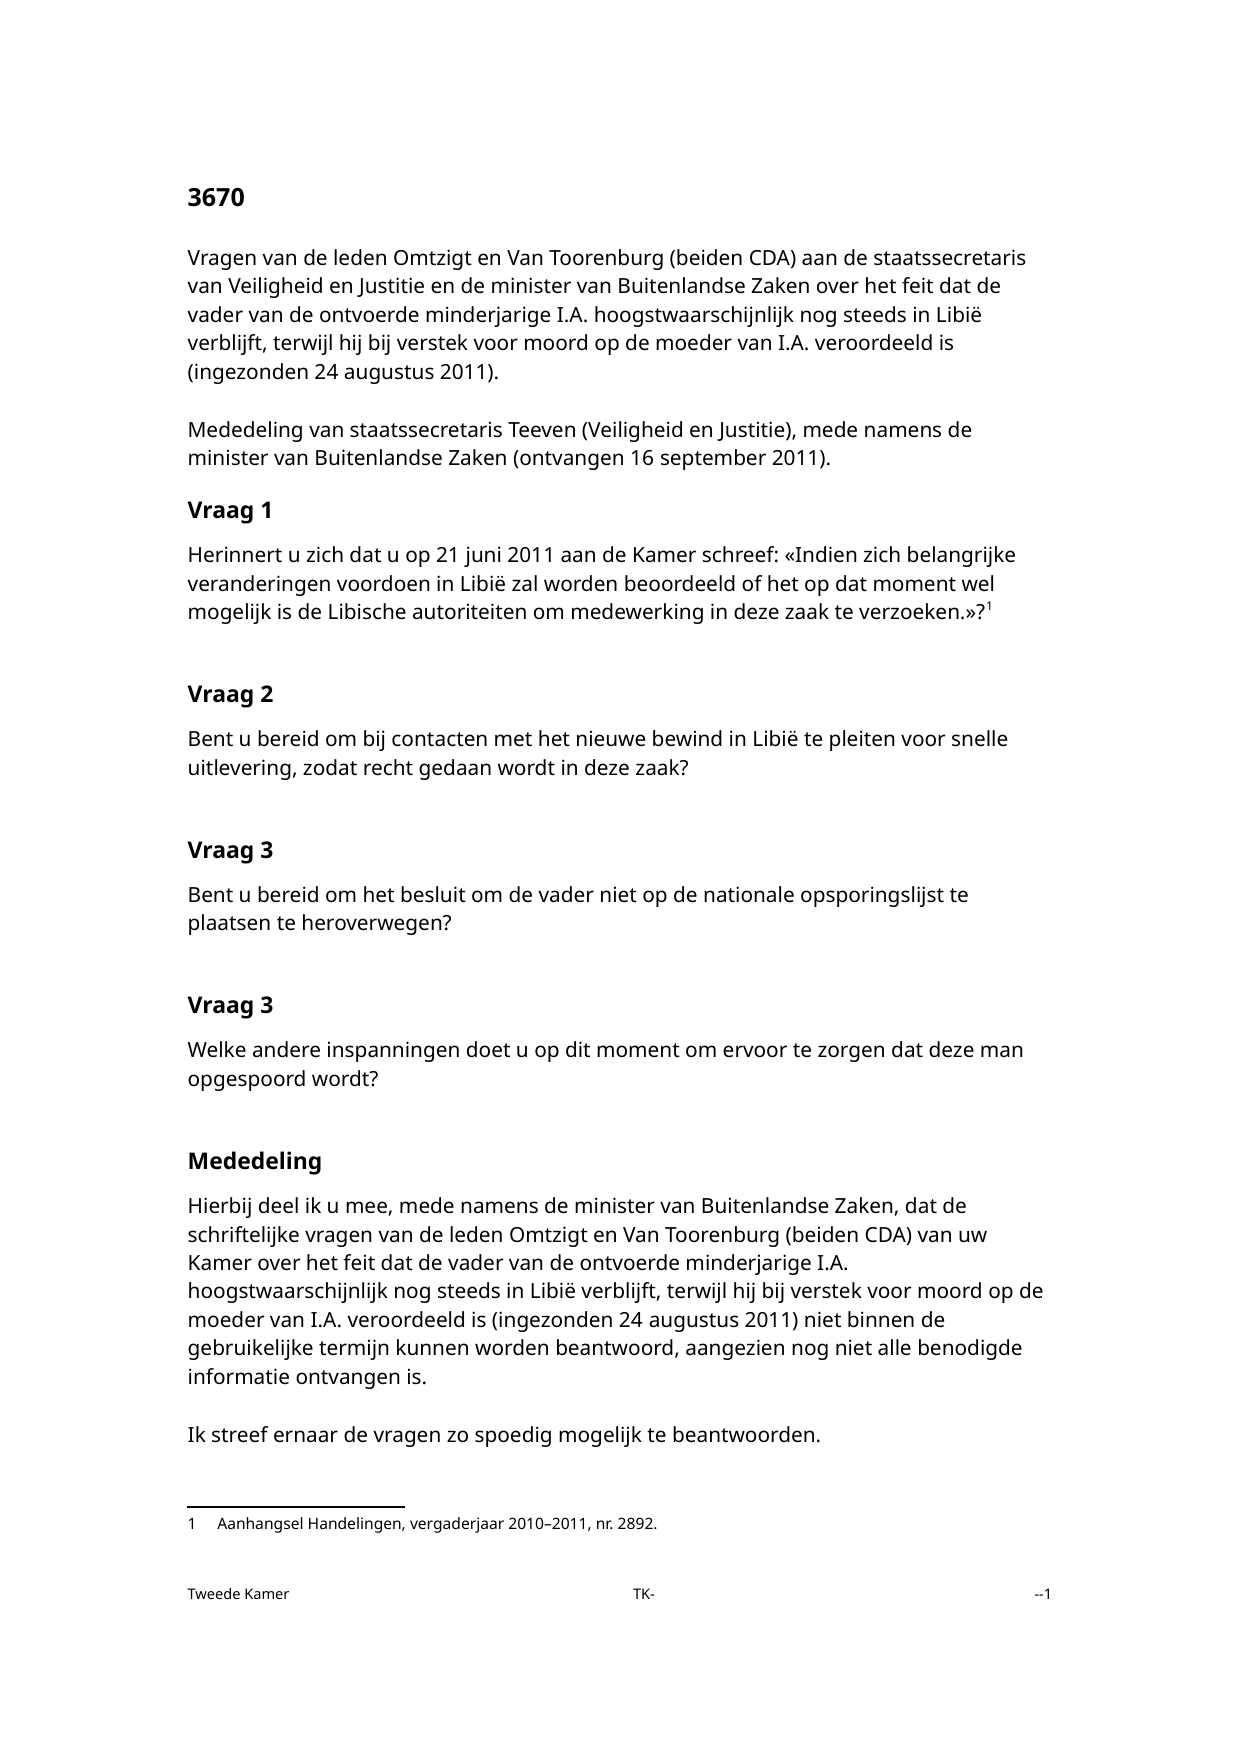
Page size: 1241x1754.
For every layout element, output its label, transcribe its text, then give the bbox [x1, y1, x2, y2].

subtitle Vraag 2 [187, 678, 1053, 709]
subtitle Mededeling [187, 1145, 1053, 1176]
text Hierbij deel ik u mee, mede namens de minister van Buitenlandse Zaken, dat de schriftelijke vragen van de leden Omtzigt en Van Toorenburg (beiden CDA) van uw Kamer over het feit dat de vader van de ontvoerde minderjarige I.A. hoogstwaarschijnlijk nog steeds in Libië verblijft, terwijl hij bij verstek voor moord op de moeder van I.A. veroordeeld is (ingezonden 24 augustus 2011) niet binnen de gebruikelijke termijn kunnen worden beantwoord, aangezien nog niet alle benodigde informatie ontvangen is. [187, 1191, 1053, 1390]
text Aanhangsel Handelingen, vergaderjaar 2010–2011, nr. 2892. [187, 1506, 1053, 1534]
text Welke andere inspanningen doet u op dit moment om ervoor te zorgen dat deze man opgespoord wordt? [187, 1036, 1053, 1092]
subtitle Vraag 3 [187, 834, 1053, 865]
text Bent u bereid om het besluit om de vader niet op de nationale opsporingslijst te plaatsen te heroverwegen? [187, 880, 1053, 937]
text Mededeling van staatssecretaris Teeven (Veiligheid en Justitie), mede namens de minister van Buitenlandse Zaken (ontvangen 16 september 2011). [187, 415, 1053, 472]
text 3670 [187, 179, 1053, 213]
text Bent u bereid om bij contacten met het nieuwe bewind in Libië te pleiten voor snelle uitlevering, zodat recht gedaan wordt in deze zaak? [187, 724, 1053, 781]
subtitle Vraag 1 [187, 494, 1053, 525]
subtitle Vraag 3 [187, 989, 1053, 1021]
text Herinnert u zich dat u op 21 juni 2011 aan de Kamer schreef: «Indien zich belangrijke veranderingen voordoen in Libië zal worden beoordeeld of het op dat moment wel mogelijk is de Libische autoriteiten om medewerking in deze zaak te verzoeken.»? [187, 540, 1053, 626]
text Ik streef ernaar de vragen zo spoedig mogelijk te beantwoorden. [187, 1420, 1053, 1449]
text Vragen van de leden Omtzigt en Van Toorenburg (beiden CDA) aan de staatssecretaris van Veiligheid en Justitie en de minister van Buitenlandse Zaken over het feit dat de vader van de ontvoerde minderjarige I.A. hoogstwaarschijnlijk nog steeds in Libië verblijft, terwijl hij bij verstek voor moord op de moeder van I.A. veroordeeld is (ingezonden 24 augustus 2011). [187, 243, 1053, 385]
